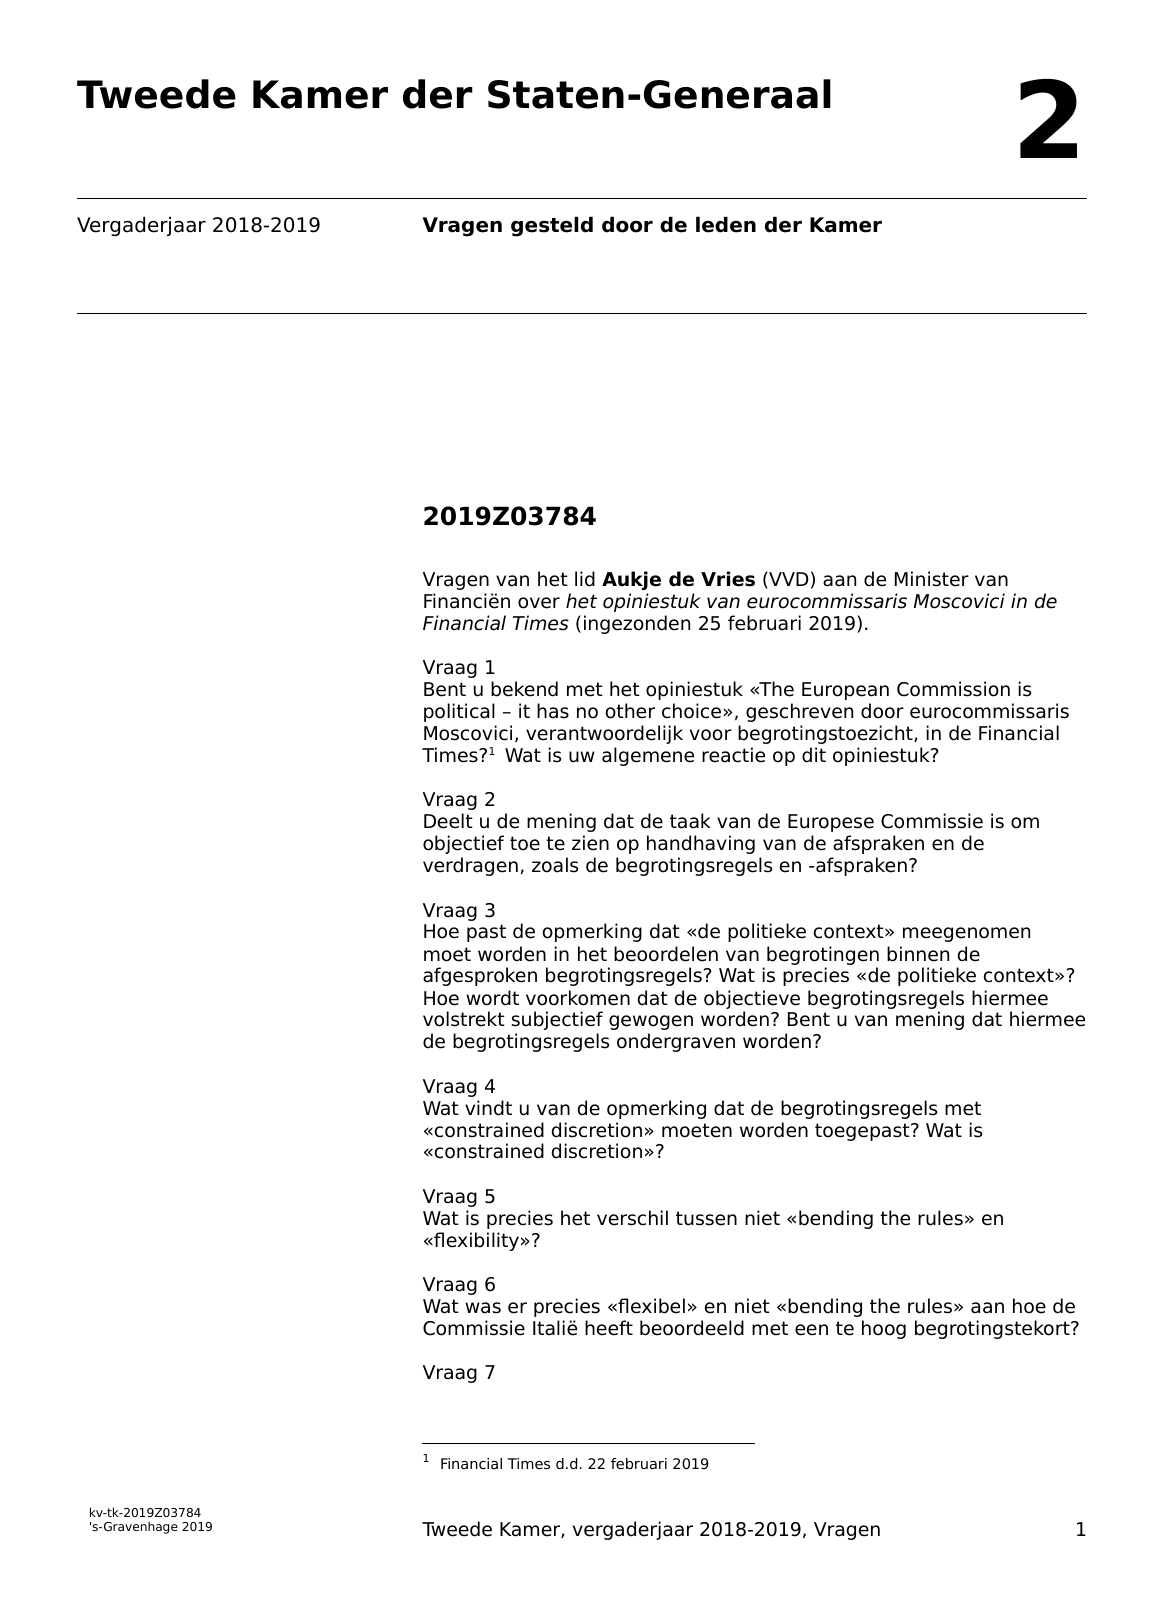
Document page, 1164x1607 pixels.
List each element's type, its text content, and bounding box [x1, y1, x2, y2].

text Vraag 1 [422, 657, 1087, 679]
text Wat is precies het verschil tussen niet «bending the rules» en «flexibility»? [422, 1208, 1087, 1252]
text Vraag 5 [422, 1186, 1087, 1208]
text Wat vindt u van de opmerking dat de begrotingsregels met «constrained discretion» moeten worden toegepast? Wat is «constrained discretion»? [422, 1097, 1087, 1163]
text kv-tk-2019Z03784 [88, 1506, 323, 1520]
table_header Tweede Kamer der Staten-Generaal [77, 59, 886, 198]
table_header 2 [886, 59, 1087, 198]
text Vraag 7 [422, 1362, 1087, 1384]
text Vraag 2 [422, 789, 1087, 811]
text Financial Times d.d. 22 februari 2019 [422, 1452, 1087, 1474]
text Vragen van het lid Aukje de Vries (VVD) aan de Minister van Financiën over het opiniestuk van eurocommissaris Moscovici in de Financial Times (ingezonden 25 februari 2019). [422, 569, 1087, 635]
text Vraag 4 [422, 1076, 1087, 1097]
text Hoe past de opmerking dat «de politieke context» meegenomen moet worden in het beoordelen van begrotingen binnen de afgesproken begrotingsregels? Wat is precies «de politieke context»? Hoe wordt voorkomen dat de objectieve begrotingsregels hiermee volstrekt subjectief gewogen worden? Bent u van mening dat hiermee de begrotingsregels ondergraven worden? [422, 921, 1087, 1053]
text 's-Gravenhage 2019 [88, 1520, 323, 1534]
table_cell Vergaderjaar 2018-2019 [77, 199, 422, 313]
text 2019Z03784 [422, 502, 1087, 531]
text Vraag 6 [422, 1274, 1087, 1296]
text Bent u bekend met het opiniestuk «The European Commission is political – it has no other choice», geschreven door eurocommissaris Moscovici, verantwoordelijk voor begrotingstoezicht, in de Financial Times? Wat is uw algemene reactie op dit opiniestuk? [422, 679, 1087, 767]
table_cell Vragen gesteld door de leden der Kamer [422, 199, 1087, 313]
text Vraag 3 [422, 899, 1087, 921]
text Deelt u de mening dat de taak van de Europese Commissie is om objectief toe te zien op handhaving van de afspraken en de verdragen, zoals de begrotingsregels en -afspraken? [422, 811, 1087, 877]
text Wat was er precies «flexibel» en niet «bending the rules» aan hoe de Commissie Italië heeft beoordeeld met een te hoog begrotingstekort? [422, 1296, 1087, 1340]
